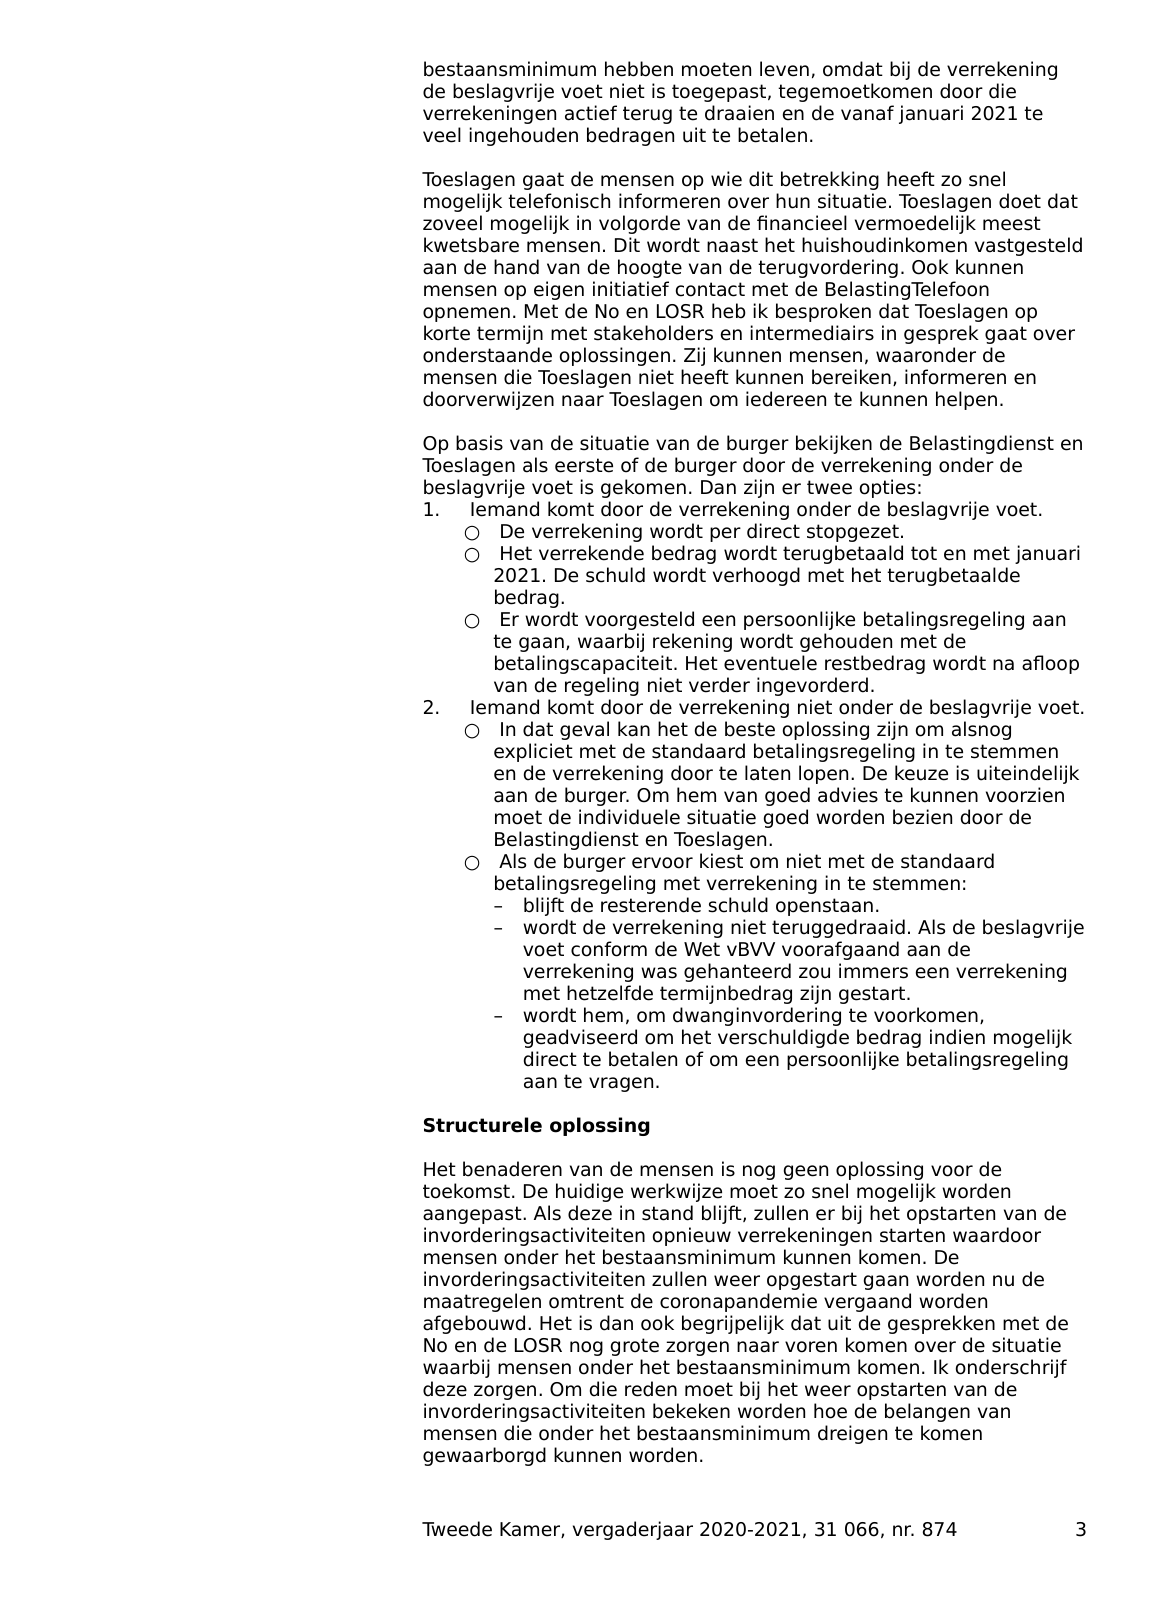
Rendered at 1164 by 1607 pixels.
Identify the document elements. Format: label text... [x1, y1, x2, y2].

text 1. Iemand komt door de verrekening onder de beslagvrije voet. [422, 499, 1087, 521]
text – blijft de resterende schuld openstaan. [493, 895, 1087, 917]
text – wordt de verrekening niet teruggedraaid. Als de beslagvrije voet conform de Wet vBVV voorafgaand aan de verrekening was gehanteerd zou immers een verrekening met hetzelfde termijnbedrag zijn gestart. [493, 917, 1087, 1004]
text Het benaderen van de mensen is nog geen oplossing voor de toekomst. De huidige werkwijze moet zo snel mogelijk worden aangepast. Als deze in stand blijft, zullen er bij het opstarten van de invorderingsactiviteiten opnieuw verrekeningen starten waardoor mensen onder het bestaansminimum kunnen komen. De invorderingsactiviteiten zullen weer opgestart gaan worden nu de maatregelen omtrent de coronapandemie vergaand worden afgebouwd. Het is dan ook begrijpelijk dat uit de gesprekken met de No en de LOSR nog grote zorgen naar voren komen over de situatie waarbij mensen onder het bestaansminimum komen. Ik onderschrijf deze zorgen. Om die reden moet bij het weer opstarten van de invorderingsactiviteiten bekeken worden hoe de belangen van mensen die onder het bestaansminimum dreigen te komen gewaarborgd kunnen worden. [422, 1159, 1087, 1467]
subtitle Structurele oplossing [422, 1115, 1087, 1137]
text ○ Er wordt voorgesteld een persoonlijke betalingsregeling aan te gaan, waarbij rekening wordt gehouden met de betalingscapaciteit. Het eventuele restbedrag wordt na afloop van de regeling niet verder ingevorderd. [464, 609, 1087, 697]
text ○ De verrekening wordt per direct stopgezet. [464, 521, 1087, 543]
text bestaansminimum hebben moeten leven, omdat bij de verrekening de beslagvrije voet niet is toegepast, tegemoetkomen door die verrekeningen actief terug te draaien en de vanaf januari 2021 te veel ingehouden bedragen uit te betalen. [422, 59, 1087, 147]
text Op basis van de situatie van de burger bekijken de Belastingdienst en Toeslagen als eerste of de burger door de verrekening onder de beslagvrije voet is gekomen. Dan zijn er twee opties: [422, 433, 1087, 499]
text ○ Als de burger ervoor kiest om niet met de standaard betalingsregeling met verrekening in te stemmen: [464, 851, 1087, 895]
text – wordt hem, om dwanginvordering te voorkomen, geadviseerd om het verschuldigde bedrag indien mogelijk direct te betalen of om een persoonlijke betalingsregeling aan te vragen. [493, 1004, 1087, 1092]
text ○ Het verrekende bedrag wordt terugbetaald tot en met januari 2021. De schuld wordt verhoogd met het terugbetaalde bedrag. [464, 543, 1087, 609]
text 2. Iemand komt door de verrekening niet onder de beslagvrije voet. [422, 697, 1087, 719]
text ○ In dat geval kan het de beste oplossing zijn om alsnog expliciet met de standaard betalingsregeling in te stemmen en de verrekening door te laten lopen. De keuze is uiteindelijk aan de burger. Om hem van goed advies te kunnen voorzien moet de individuele situatie goed worden bezien door de Belastingdienst en Toeslagen. [464, 719, 1087, 851]
text Toeslagen gaat de mensen op wie dit betrekking heeft zo snel mogelijk telefonisch informeren over hun situatie. Toeslagen doet dat zoveel mogelijk in volgorde van de financieel vermoedelijk meest kwetsbare mensen. Dit wordt naast het huishoudinkomen vastgesteld aan de hand van de hoogte van de terugvordering. Ook kunnen mensen op eigen initiatief contact met de BelastingTelefoon opnemen. Met de No en LOSR heb ik besproken dat Toeslagen op korte termijn met stakeholders en intermediairs in gesprek gaat over onderstaande oplossingen. Zij kunnen mensen, waaronder de mensen die Toeslagen niet heeft kunnen bereiken, informeren en doorverwijzen naar Toeslagen om iedereen te kunnen helpen. [422, 169, 1087, 411]
